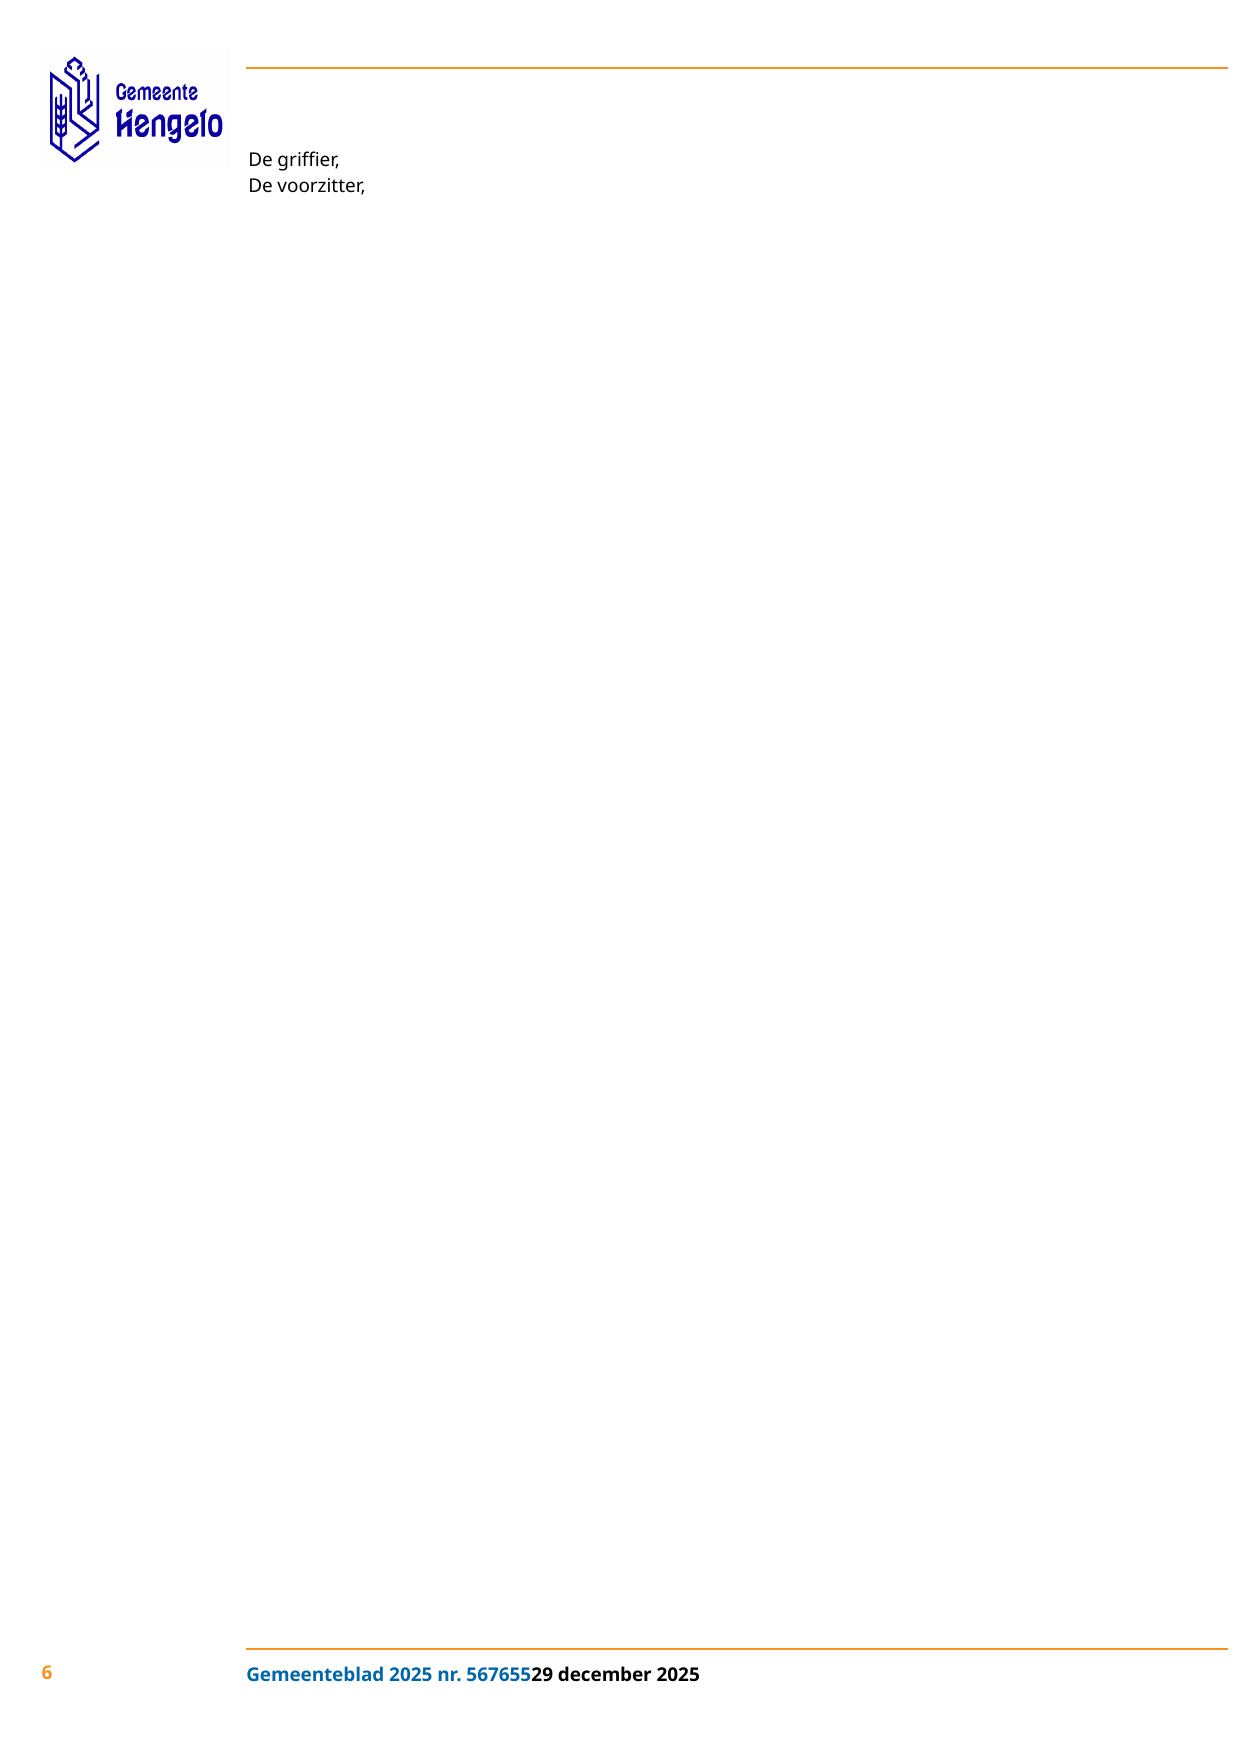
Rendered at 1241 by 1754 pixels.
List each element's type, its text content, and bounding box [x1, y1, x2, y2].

text De voorzitter, [248, 172, 1152, 198]
text De griffier, [248, 146, 1152, 172]
picture [41, 47, 231, 172]
